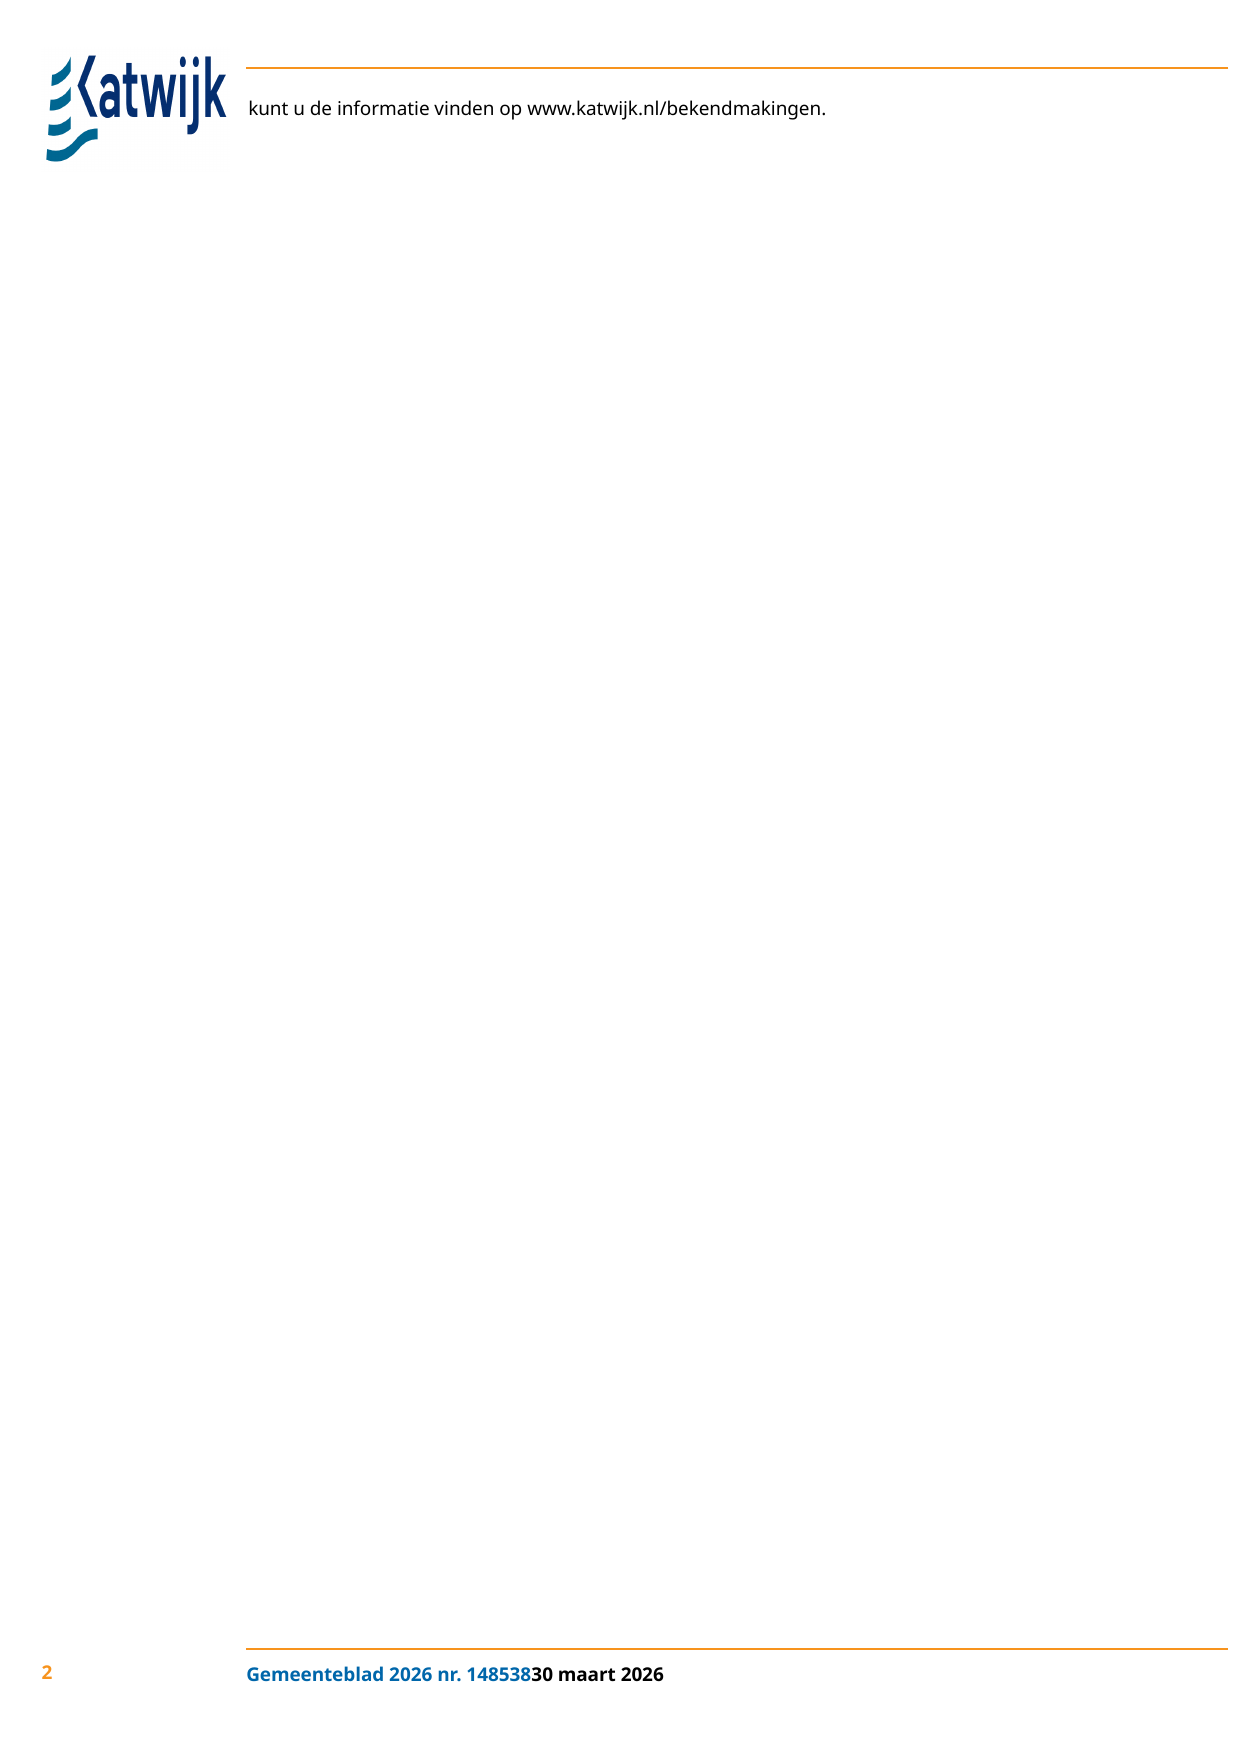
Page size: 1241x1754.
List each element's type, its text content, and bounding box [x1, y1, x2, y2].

text kunt u de informatie vinden op www.katwijk.nl/bekendmakingen. [248, 95, 1152, 121]
picture [41, 47, 231, 172]
